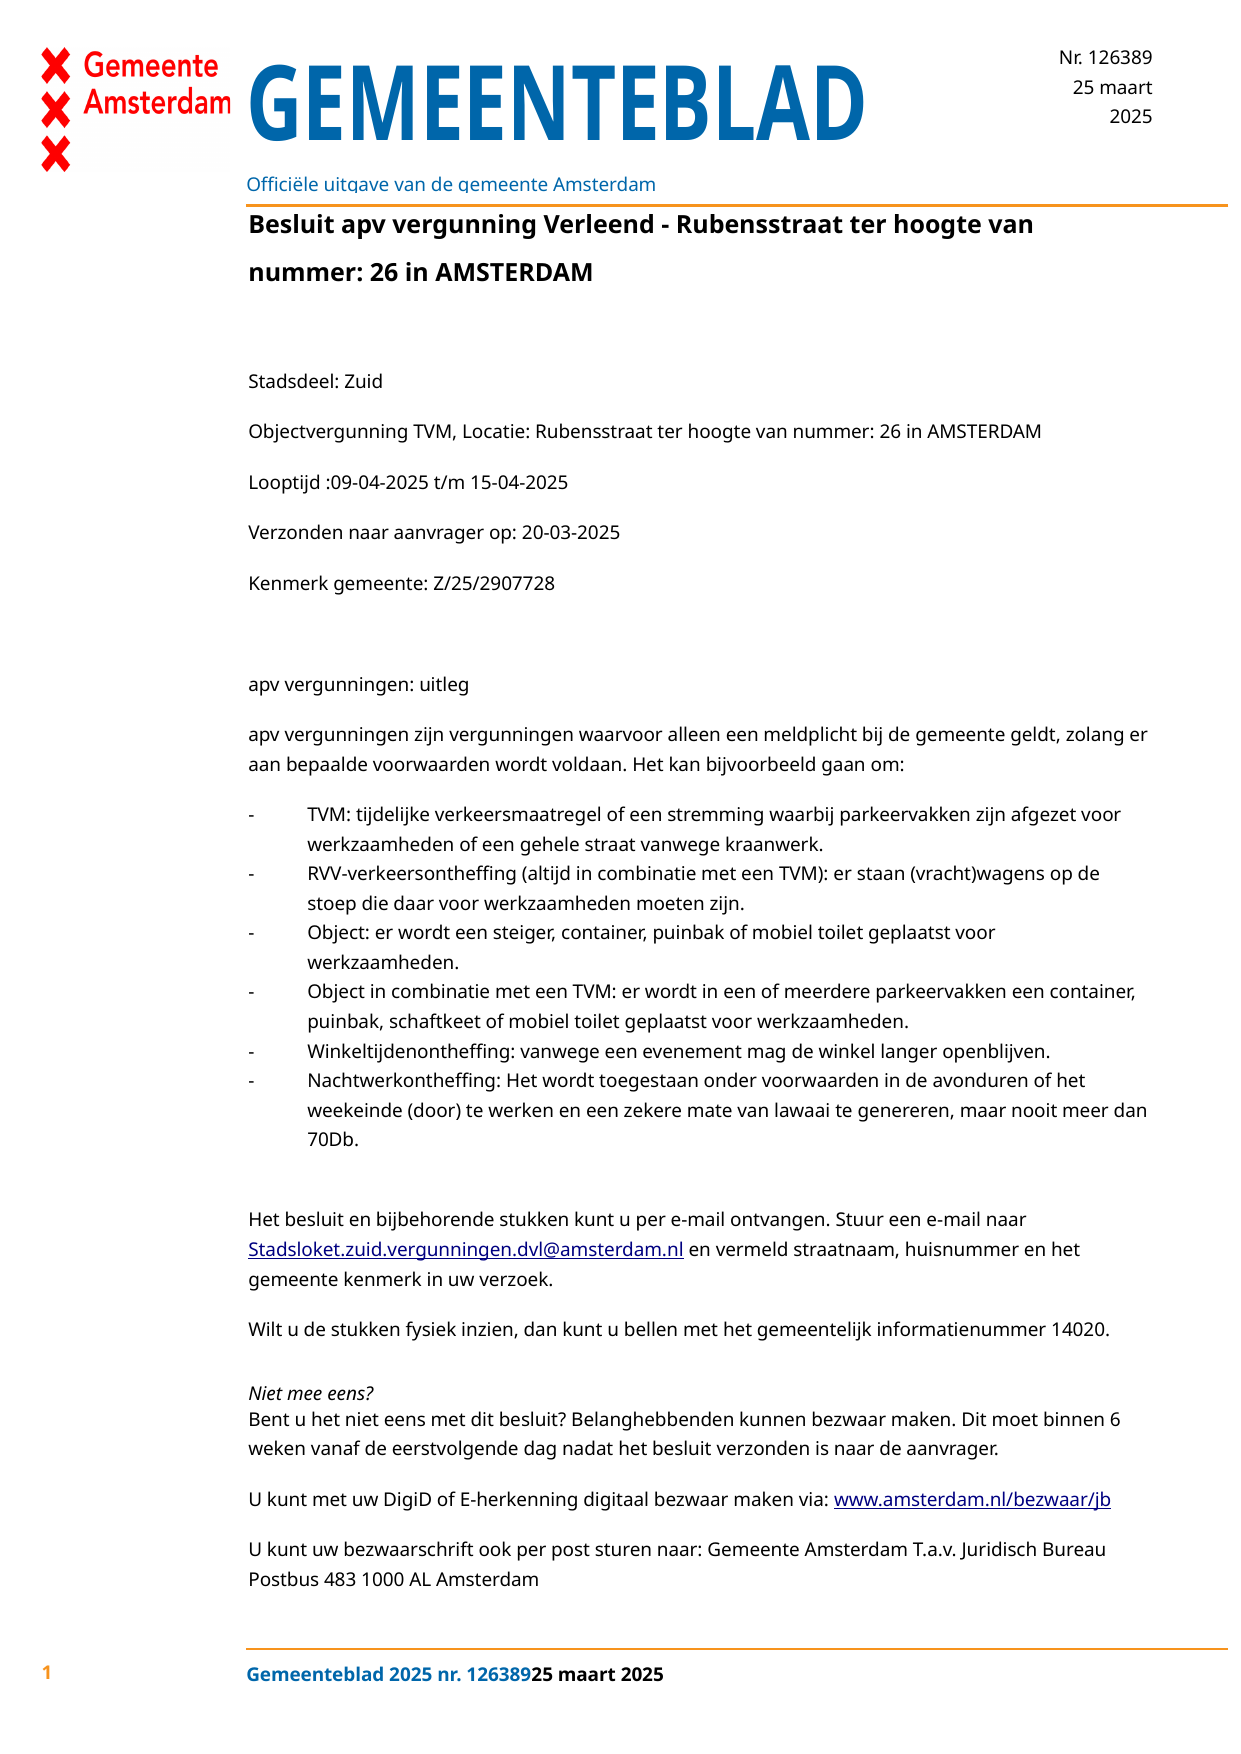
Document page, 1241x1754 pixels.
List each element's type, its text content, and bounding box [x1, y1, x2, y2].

text Looptijd :09-04-2025 t/m 15-04-2025 [248, 469, 1152, 495]
text Verzonden naar aanvrager op: 20-03-2025 [248, 519, 1152, 545]
list TVM: tijdelijke verkeersmaatregel of een stremming waarbij parkeervakken zijn afgezet voor werkzaamheden of een gehele straat vanwege kraanwerk. [248, 801, 1152, 857]
list Object: er wordt een steiger, container, puinbak of mobiel toilet geplaatst voor werkzaamheden. [248, 919, 1152, 975]
list Winkeltijdenontheffing: vanwege een evenement mag de winkel langer openblijven. [248, 1038, 1152, 1064]
text apv vergunningen zijn vergunningen waarvoor alleen een meldplicht bij de gemeente geldt, zolang er aan bepaalde voorwaarden wordt voldaan. Het kan bijvoorbeeld gaan om: [248, 721, 1152, 777]
text apv vergunningen: uitleg [248, 671, 1152, 697]
text Stadsdeel: Zuid [248, 368, 1152, 394]
list Nachtwerkontheffing: Het wordt toegestaan onder voorwaarden in de avonduren of het weekeinde (door) te werken en een zekere mate van lawaai te genereren, maar nooit meer dan 70Db. [248, 1067, 1152, 1152]
text U kunt uw bezwaarschrift ook per post sturen naar: Gemeente Amsterdam T.a.v. Juridisch Bureau Postbus 483 1000 AL Amsterdam [248, 1536, 1152, 1592]
text Niet mee eens? [248, 1380, 1152, 1406]
list RVV-verkeersontheffing (altijd in combinatie met een TVM): er staan (vracht)wagens op de stoep die daar voor werkzaamheden moeten zijn. [248, 860, 1152, 916]
text Wilt u de stukken fysiek inzien, dan kunt u bellen met het gemeentelijk informatienummer 14020. [248, 1316, 1152, 1342]
picture [41, 47, 231, 172]
text Besluit apv vergunning Verleend - Rubensstraat ter hoogte van nummer: 26 in AMSTERDAM [248, 207, 1152, 288]
text U kunt met uw DigiD of E-herkenning digitaal bezwaar maken via: www.amsterdam.nl/bezwaar/jb [248, 1486, 1152, 1512]
text Objectvergunning TVM, Locatie: Rubensstraat ter hoogte van nummer: 26 in AMSTERDAM [248, 419, 1152, 444]
list Object in combinatie met een TVM: er wordt in een of meerdere parkeervakken een container, puinbak, schaftkeet of mobiel toilet geplaatst voor werkzaamheden. [248, 979, 1152, 1034]
text Het besluit en bijbehorende stukken kunt u per e-mail ontvangen. Stuur een e-mail naar Stadsloket.zuid.vergunningen.dvl@amsterdam.nl en vermeld straatnaam, huisnummer en het gemeente kenmerk in uw verzoek. [248, 1207, 1152, 1292]
text Kenmerk gemeente: Z/25/2907728 [248, 570, 1152, 596]
text Bent u het niet eens met dit besluit? Belanghebbenden kunnen bezwaar maken. Dit moet binnen 6 weken vanaf de eerstvolgende dag nadat het besluit verzonden is naar de aanvrager. [248, 1406, 1152, 1461]
